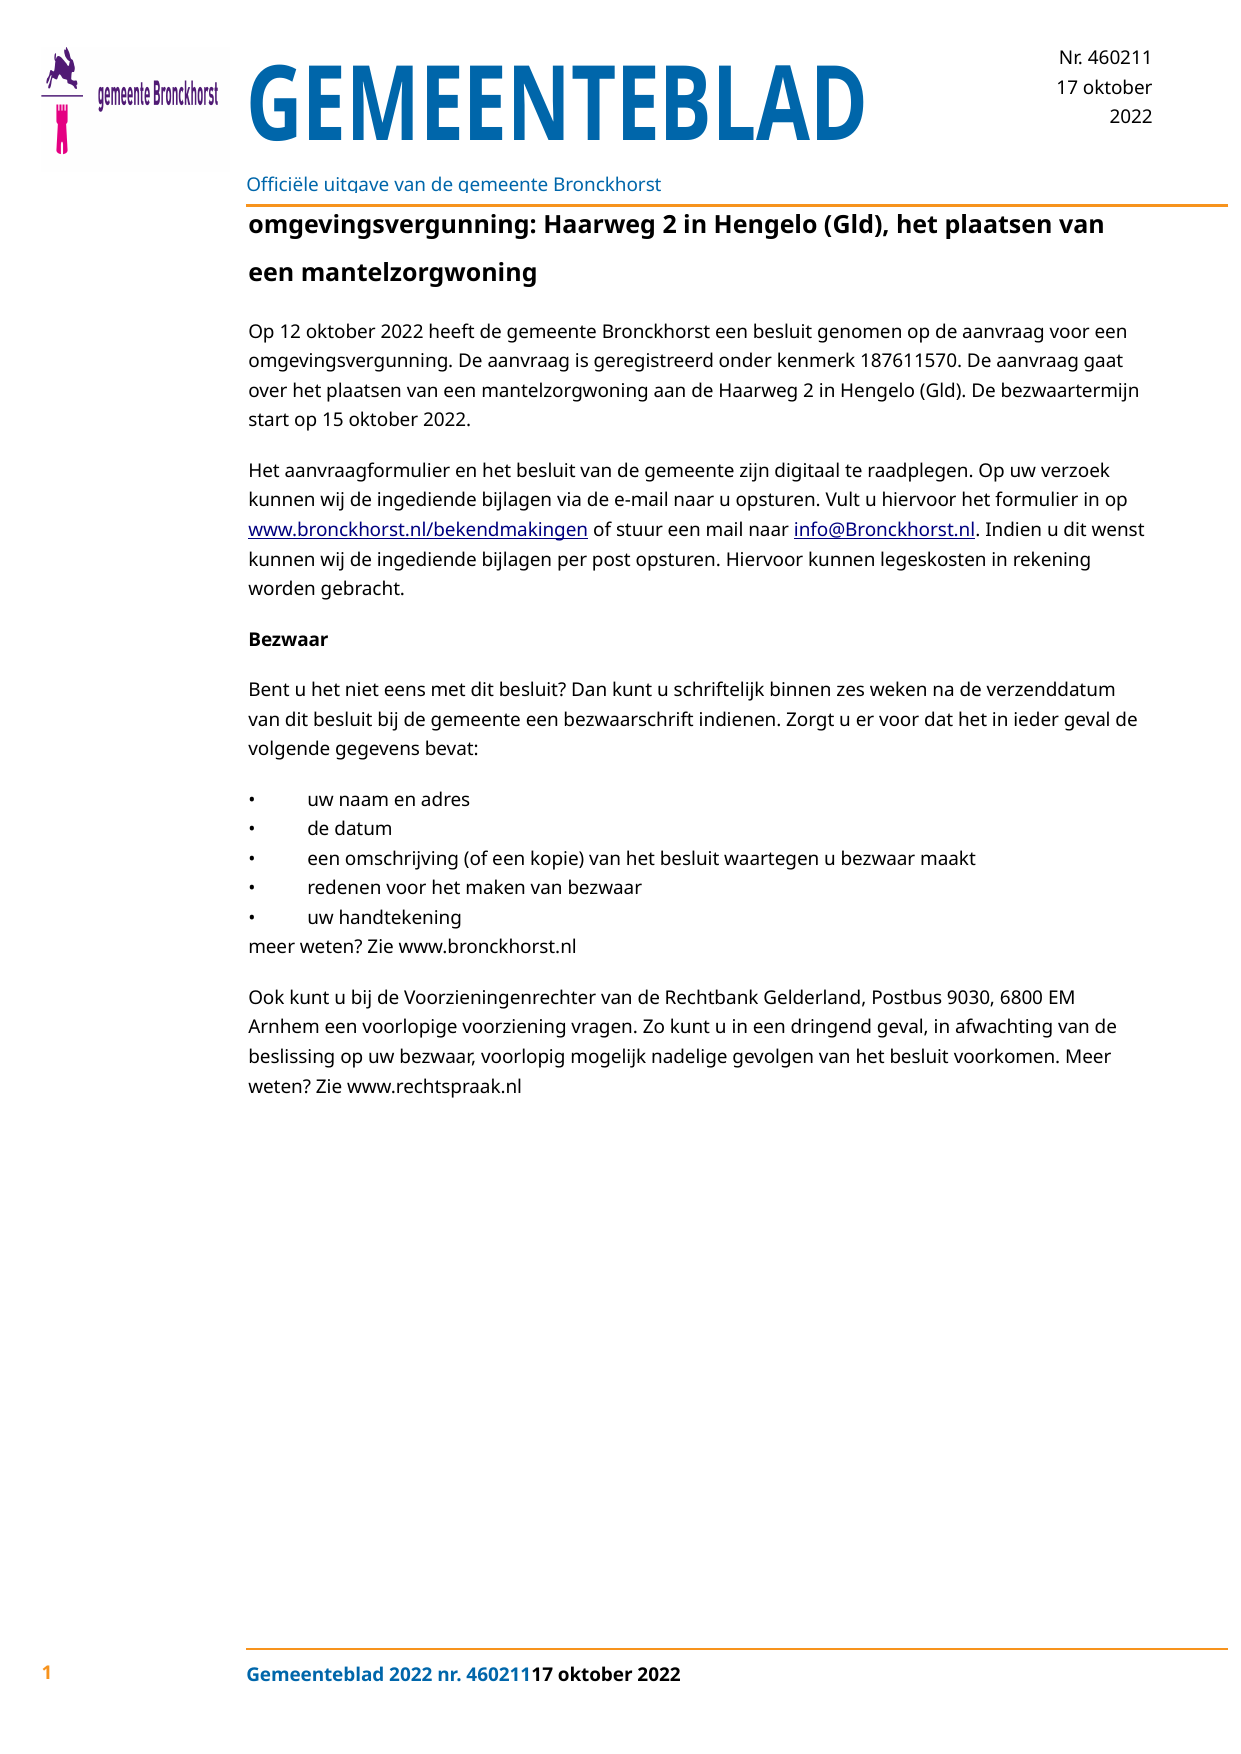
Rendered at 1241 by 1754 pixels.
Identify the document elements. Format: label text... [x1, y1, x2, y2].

list uw handtekening [248, 904, 1152, 930]
list een omschrijving (of een kopie) van het besluit waartegen u bezwaar maakt [248, 845, 1152, 871]
text meer weten? Zie www.bronckhorst.nl [248, 934, 1152, 959]
text Bezwaar [248, 626, 1152, 652]
list de datum [248, 815, 1152, 841]
list redenen voor het maken van bezwaar [248, 874, 1152, 900]
text Het aanvraagformulier en het besluit van de gemeente zijn digitaal te raadplegen. Op uw verzoek kunnen wij de ingediende bijlagen via de e-mail naar u opsturen. Vult u hiervoor het formulier in op www.bronckhorst.nl/bekendmakingen of stuur een mail naar info@Bronckhorst.nl. Indien u dit wenst kunnen wij de ingediende bijlagen per post opsturen. Hiervoor kunnen legeskosten in rekening worden gebracht. [248, 457, 1152, 601]
picture [41, 47, 231, 172]
text Ook kunt u bij de Voorzieningenrechter van de Rechtbank Gelderland, Postbus 9030, 6800 EM Arnhem een voorlopige voorziening vragen. Zo kunt u in een dringend geval, in afwachting van de beslissing op uw bezwaar, voorlopig mogelijk nadelige gevolgen van het besluit voorkomen. Meer weten? Zie www.rechtspraak.nl [248, 984, 1152, 1099]
list uw naam en adres [248, 786, 1152, 812]
text Bent u het niet eens met dit besluit? Dan kunt u schriftelijk binnen zes weken na de verzenddatum van dit besluit bij de gemeente een bezwaarschrift indienen. Zorgt u er voor dat het in ieder geval de volgende gegevens bevat: [248, 676, 1152, 761]
text omgevingsvergunning: Haarweg 2 in Hengelo (Gld), het plaatsen van een mantelzorgwoning [248, 207, 1152, 288]
text Op 12 oktober 2022 heeft de gemeente Bronckhorst een besluit genomen op de aanvraag voor een omgevingsvergunning. De aanvraag is geregistreerd onder kenmerk 187611570. De aanvraag gaat over het plaatsen van een mantelzorgwoning aan de Haarweg 2 in Hengelo (Gld). De bezwaartermijn start op 15 oktober 2022. [248, 318, 1152, 432]
